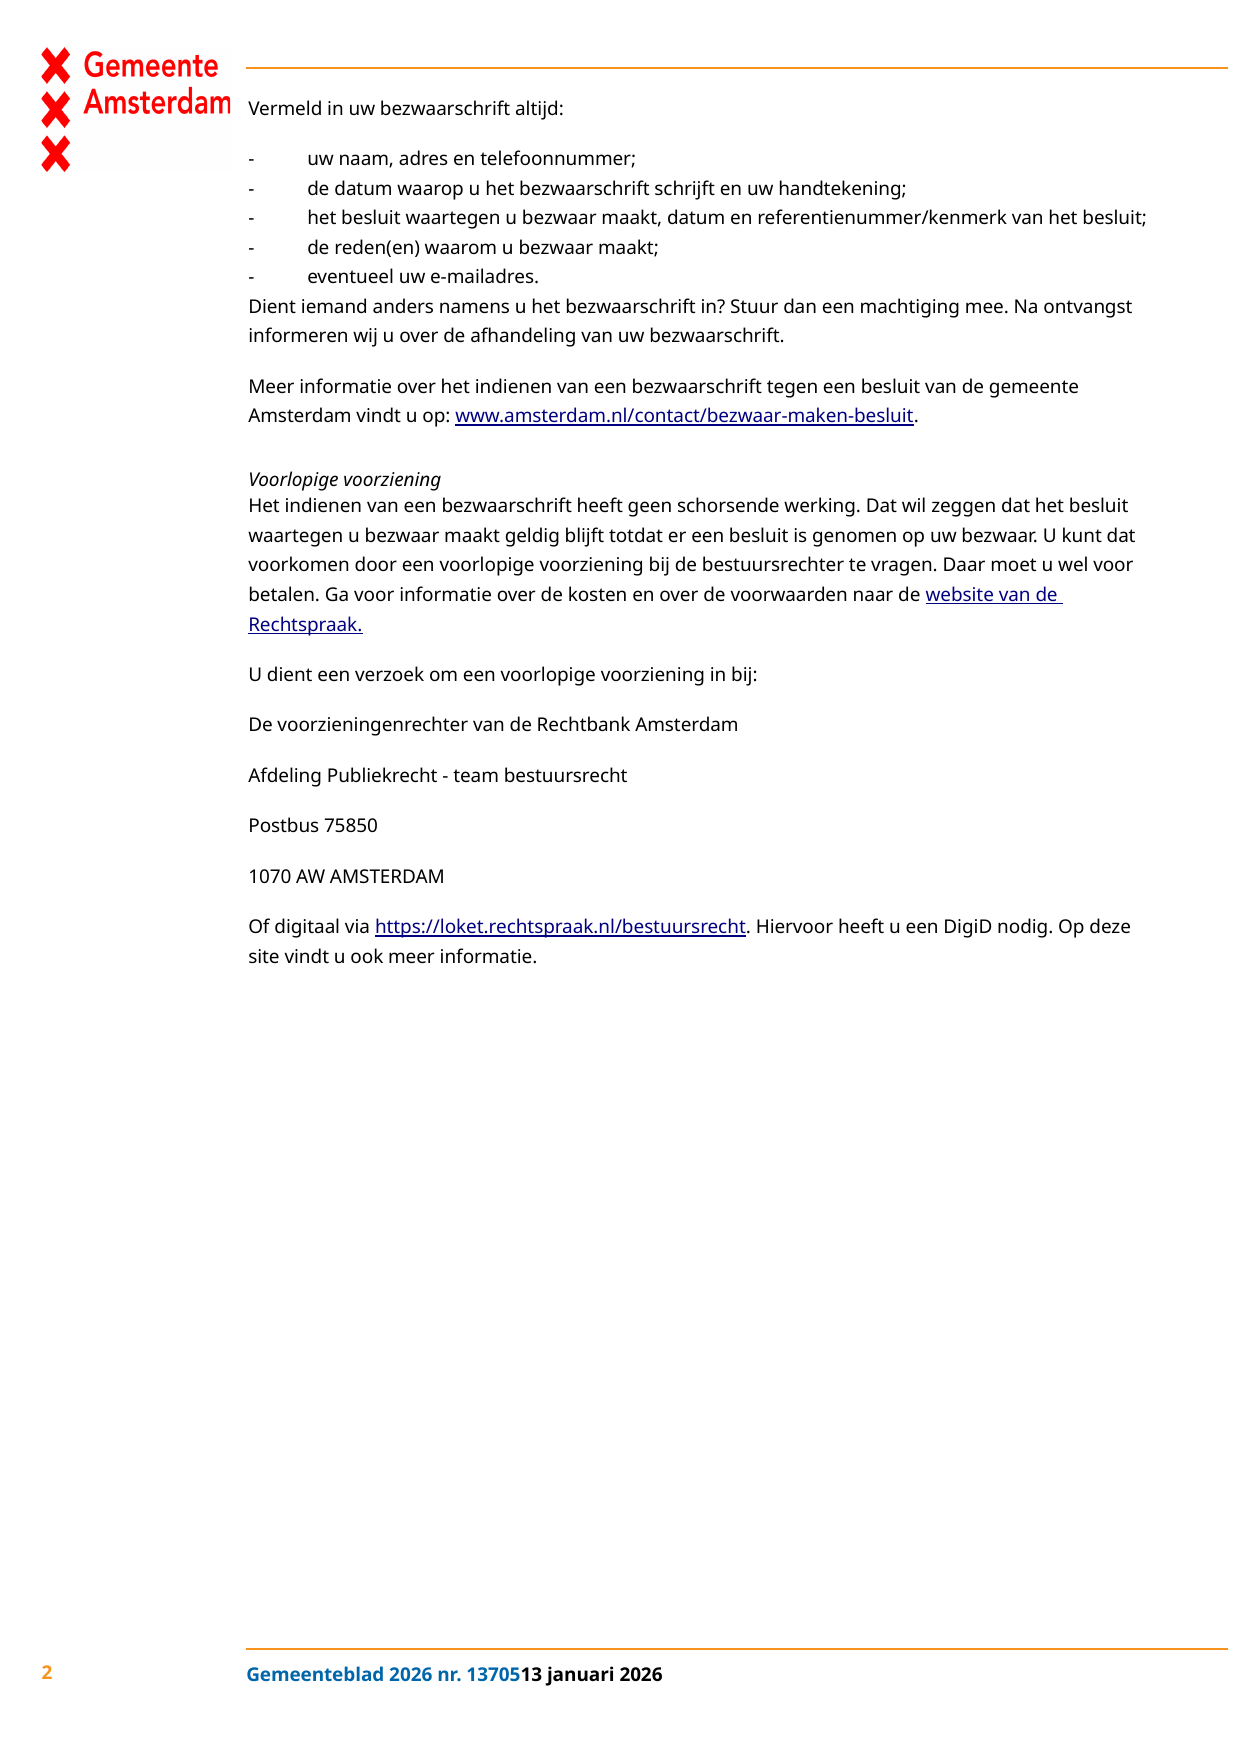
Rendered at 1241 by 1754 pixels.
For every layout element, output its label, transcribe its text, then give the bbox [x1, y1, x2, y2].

text Afdeling Publiekrecht - team bestuursrecht [248, 762, 1152, 788]
list de reden(en) waarom u bezwaar maakt; [248, 234, 1152, 260]
picture [41, 47, 231, 172]
list uw naam, adres en telefoonnummer; [248, 145, 1152, 171]
list eventueel uw e-mailadres. [248, 263, 1152, 289]
text Postbus 75850 [248, 812, 1152, 838]
text Vermeld in uw bezwaarschrift altijd: [248, 95, 1152, 121]
text Meer informatie over het indienen van een bezwaarschrift tegen een besluit van de gemeente Amsterdam vindt u op: www.amsterdam.nl/contact/bezwaar-maken-besluit. [248, 373, 1152, 428]
text De voorzieningenrechter van de Rechtbank Amsterdam [248, 712, 1152, 737]
text U dient een verzoek om een voorlopige voorziening in bij: [248, 661, 1152, 687]
text 1070 AW AMSTERDAM [248, 863, 1152, 888]
text Voorlopige voorziening [248, 467, 1152, 492]
list het besluit waartegen u bezwaar maakt, datum en referentienummer/kenmerk van het besluit; [248, 204, 1152, 230]
list de datum waarop u het bezwaarschrift schrijft en uw handtekening; [248, 175, 1152, 201]
text Het indienen van een bezwaarschrift heeft geen schorsende werking. Dat wil zeggen dat het besluit waartegen u bezwaar maakt geldig blijft totdat er een besluit is genomen op uw bezwaar. U kunt dat voorkomen door een voorlopige voorziening bij de bestuursrechter te vragen. Daar moet u wel voor betalen. Ga voor informatie over de kosten en over de voorwaarden naar de website van de Rechtspraak. [248, 492, 1152, 636]
text Of digitaal via https://loket.rechtspraak.nl/bestuursrecht. Hiervoor heeft u een DigiD nodig. Op deze site vindt u ook meer informatie. [248, 913, 1152, 968]
text Dient iemand anders namens u het bezwaarschrift in? Stuur dan een machtiging mee. Na ontvangst informeren wij u over de afhandeling van uw bezwaarschrift. [248, 293, 1152, 348]
